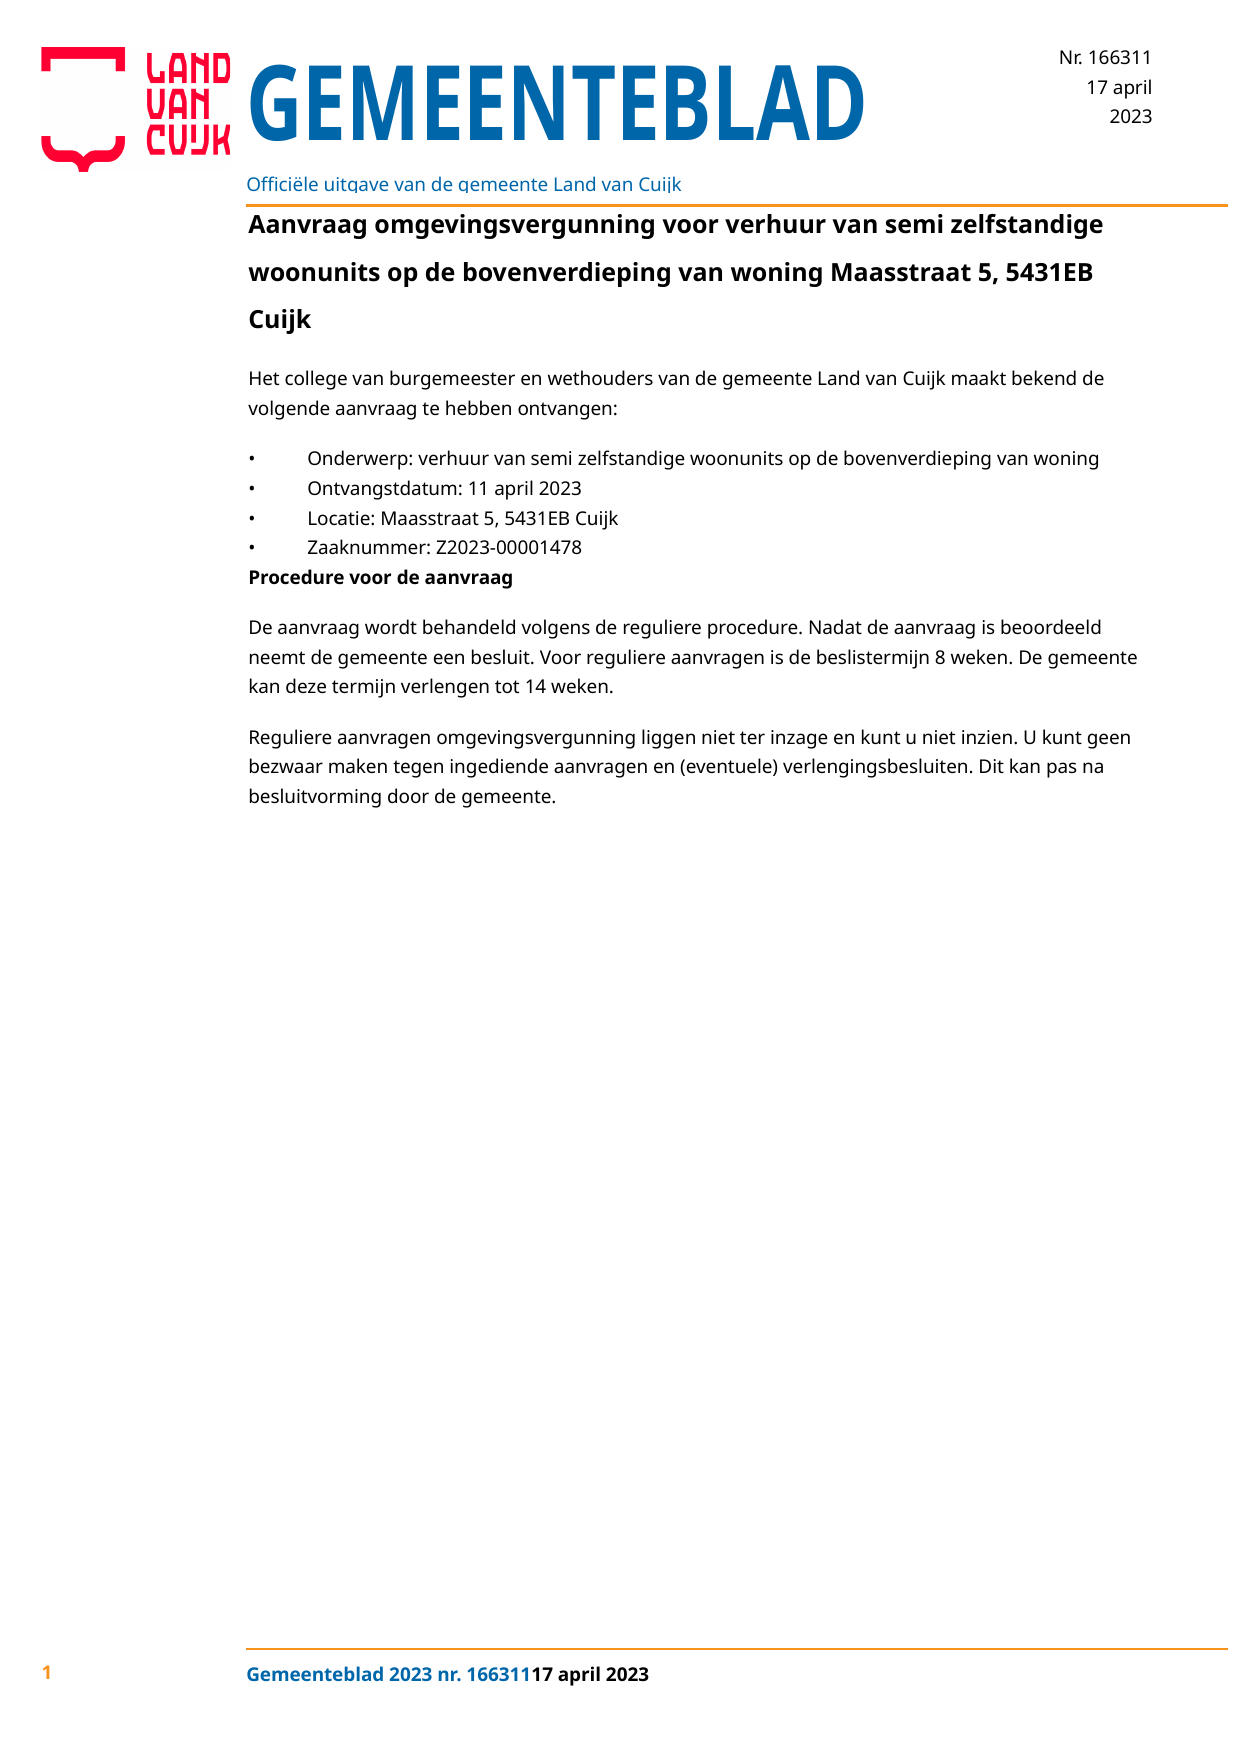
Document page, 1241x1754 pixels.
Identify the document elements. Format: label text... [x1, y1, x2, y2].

list Ontvangstdatum: 11 april 2023 [248, 475, 1152, 501]
text De aanvraag wordt behandeld volgens de reguliere procedure. Nadat de aanvraag is beoordeeld neemt de gemeente een besluit. Voor reguliere aanvragen is de beslistermijn 8 weken. De gemeente kan deze termijn verlengen tot 14 weken. [248, 614, 1152, 699]
list Locatie: Maasstraat 5, 5431EB Cuijk [248, 505, 1152, 530]
list Zaaknummer: Z2023-00001478 [248, 534, 1152, 560]
text Reguliere aanvragen omgevingsvergunning liggen niet ter inzage en kunt u niet inzien. U kunt geen bezwaar maken tegen ingediende aanvragen en (eventuele) verlengingsbesluiten. Dit kan pas na besluitvorming door de gemeente. [248, 724, 1152, 809]
list Onderwerp: verhuur van semi zelfstandige woonunits op de bovenverdieping van woning [248, 446, 1152, 471]
text Het college van burgemeester en wethouders van de gemeente Land van Cuijk maakt bekend de volgende aanvraag te hebben ontvangen: [248, 366, 1152, 421]
text Aanvraag omgevingsvergunning voor verhuur van semi zelfstandige woonunits op de bovenverdieping van woning Maasstraat 5, 5431EB Cuijk [248, 207, 1152, 336]
text Procedure voor de aanvraag [248, 564, 1152, 589]
picture [41, 47, 231, 172]
